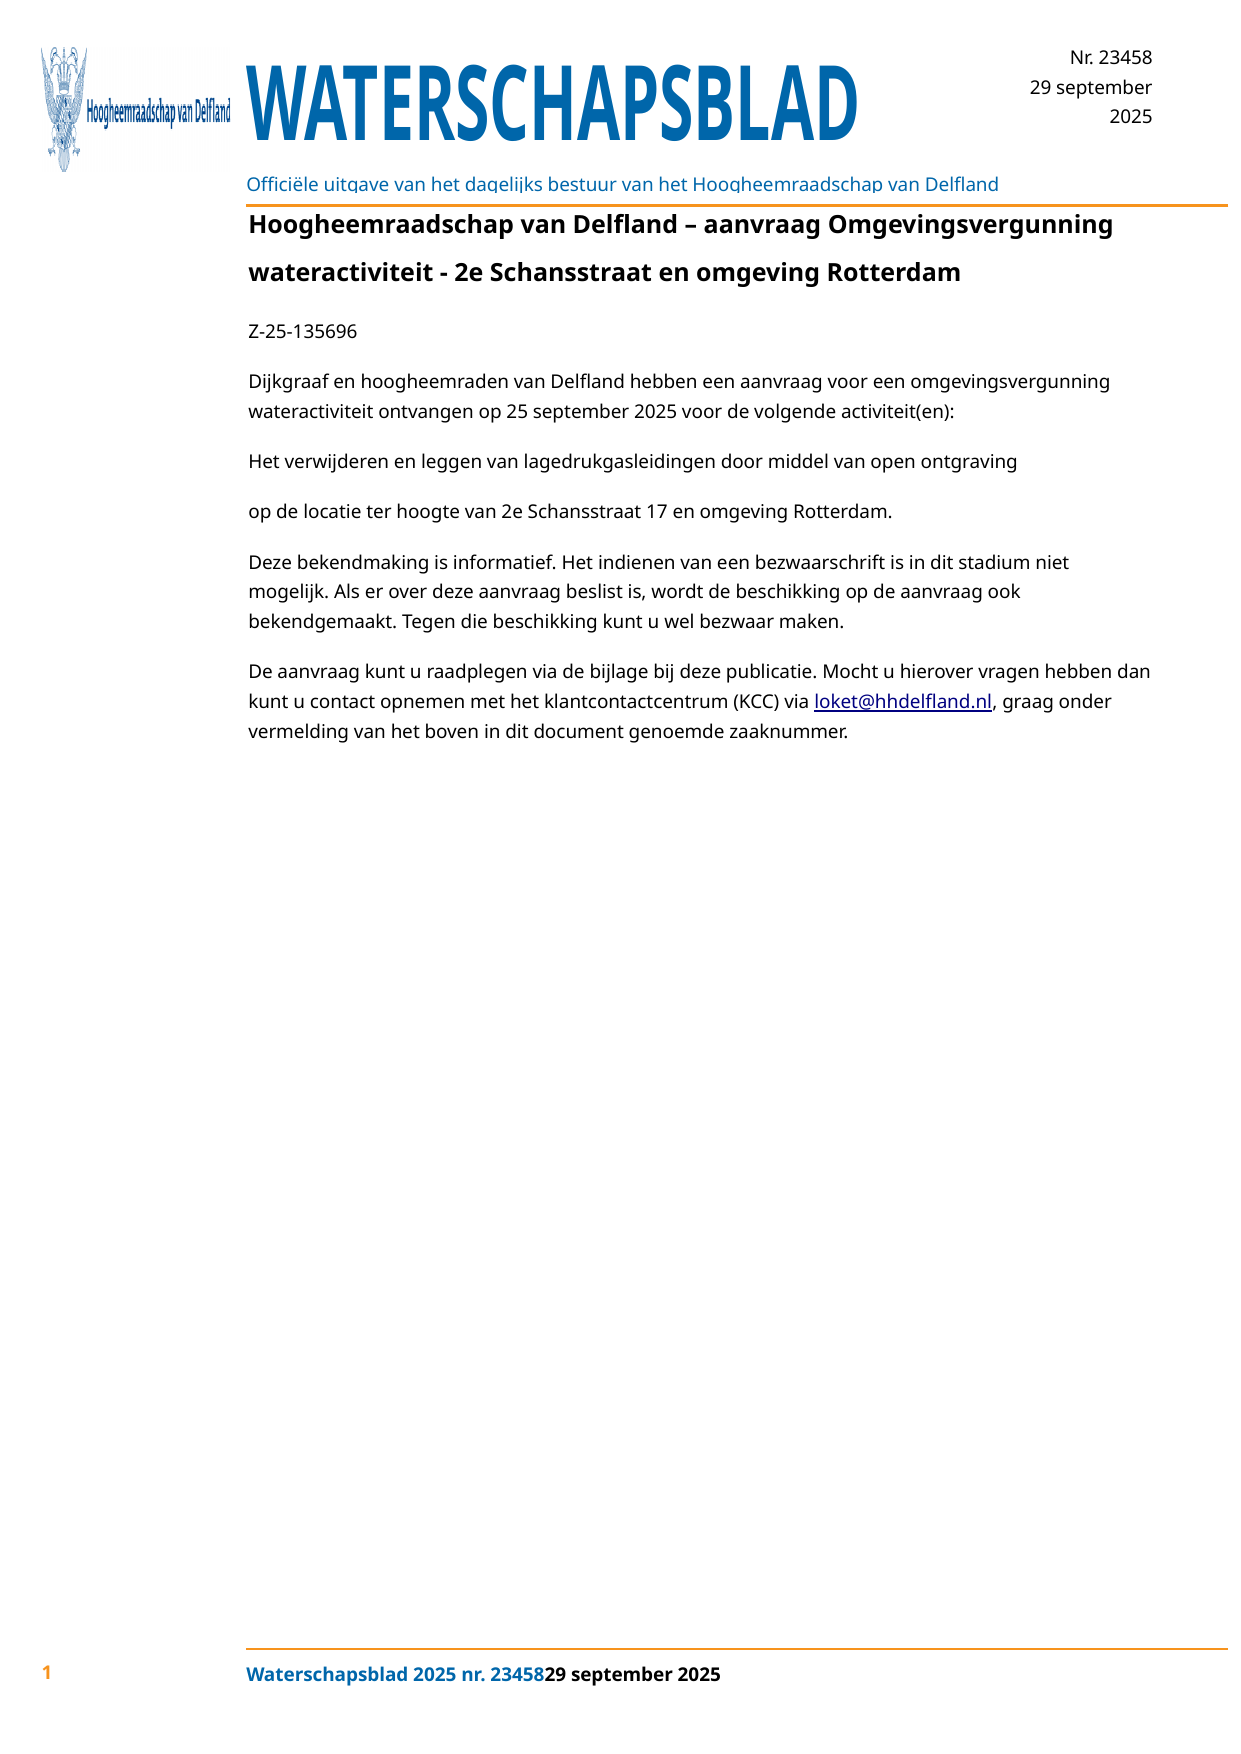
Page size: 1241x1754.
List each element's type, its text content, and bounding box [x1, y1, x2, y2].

text Het verwijderen en leggen van lagedrukgasleidingen door middel van open ontgraving [248, 448, 1152, 474]
picture [41, 47, 231, 172]
text Deze bekendmaking is informatief. Het indienen van een bezwaarschrift is in dit stadium niet mogelijk. Als er over deze aanvraag beslist is, wordt de beschikking op de aanvraag ook bekendgemaakt. Tegen die beschikking kunt u wel bezwaar maken. [248, 549, 1152, 634]
text Z-25-135696 [248, 318, 1152, 344]
text op de locatie ter hoogte van 2e Schansstraat 17 en omgeving Rotterdam. [248, 499, 1152, 524]
text De aanvraag kunt u raadplegen via de bijlage bij deze publicatie. Mocht u hierover vragen hebben dan kunt u contact opnemen met het klantcontactcentrum (KCC) via loket@hhdelfland.nl, graag onder vermelding van het boven in dit document genoemde zaaknummer. [248, 659, 1152, 744]
text Dijkgraaf en hoogheemraden van Delfland hebben een aanvraag voor een omgevingsvergunning wateractiviteit ontvangen op 25 september 2025 voor de volgende activiteit(en): [248, 368, 1152, 424]
text Hoogheemraadschap van Delfland – aanvraag Omgevingsvergunning wateractiviteit - 2e Schansstraat en omgeving Rotterdam [248, 207, 1152, 288]
